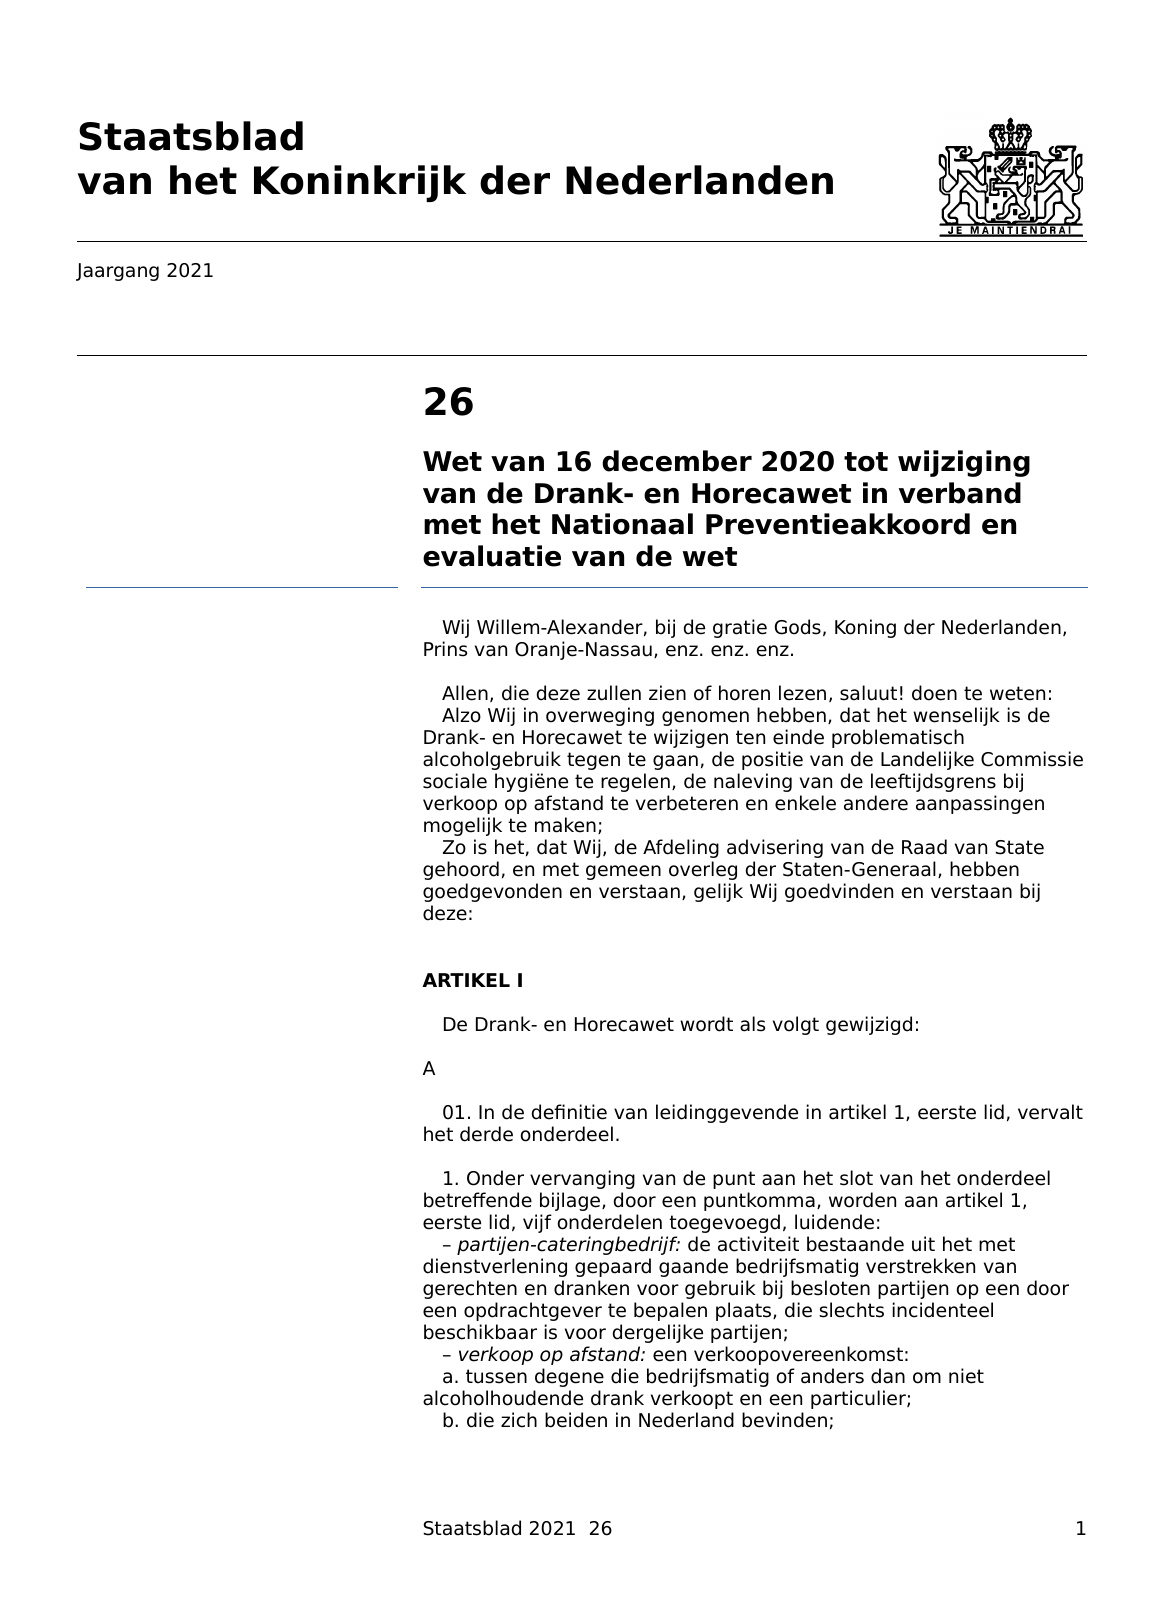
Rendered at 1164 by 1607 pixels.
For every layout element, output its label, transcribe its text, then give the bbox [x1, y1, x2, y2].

text Alzo Wij in overweging genomen hebben, dat het wenselijk is de Drank- en Horecawet te wijzigen ten einde problematisch alcoholgebruik tegen te gaan, de positie van de Landelijke Commissie sociale hygiëne te regelen, de naleving van de leeftijdsgrens bij verkoop op afstand te verbeteren en enkele andere aanpassingen mogelijk te maken; [422, 705, 1087, 837]
text 1. Onder vervanging van de punt aan het slot van het onderdeel betreffende bijlage, door een puntkomma, worden aan artikel 1, eerste lid, vijf onderdelen toegevoegd, luidende: [422, 1168, 1087, 1234]
text – verkoop op afstand: een verkoopovereenkomst: [422, 1344, 1087, 1366]
table_header [886, 100, 1087, 241]
text Allen, die deze zullen zien of horen lezen, saluut! doen te weten: [422, 683, 1087, 705]
subtitle ARTIKEL I [422, 969, 1087, 991]
text a. tussen degene die bedrijfsmatig of anders dan om niet alcoholhoudende drank verkoopt en een particulier; [422, 1366, 1087, 1410]
picture [936, 115, 1087, 240]
table_header Staatsblad van het Koninkrijk der Nederlanden [77, 100, 886, 241]
text De Drank- en Horecawet wordt als volgt gewijzigd: [422, 1014, 1087, 1036]
text A [422, 1058, 1087, 1080]
text 01. In de definitie van leidinggevende in artikel 1, eerste lid, vervalt het derde onderdeel. [422, 1102, 1087, 1146]
text Wet van 16 december 2020 tot wijziging van de Drank- en Horecawet in verband met het Nationaal Preventieakkoord en evaluatie van de wet [422, 447, 1087, 573]
text Wij Willem-Alexander, bij de gratie Gods, Koning der Nederlanden, Prins van Oranje-Nassau, enz. enz. enz. [422, 617, 1087, 661]
text b. die zich beiden in Nederland bevinden; [422, 1410, 1087, 1432]
table_cell Jaargang 2021 [77, 242, 1087, 355]
text – partijen-cateringbedrijf: de activiteit bestaande uit het met dienstverlening gepaard gaande bedrijfsmatig verstrekken van gerechten en dranken voor gebruik bij besloten partijen op een door een opdrachtgever te bepalen plaats, die slechts incidenteel beschikbaar is voor dergelijke partijen; [422, 1234, 1087, 1344]
text Zo is het, dat Wij, de Afdeling advisering van de Raad van State gehoord, en met gemeen overleg der Staten-Generaal, hebben goedgevonden en verstaan, gelijk Wij goedvinden en verstaan bij deze: [422, 837, 1087, 925]
subtitle 26 [422, 381, 1087, 424]
